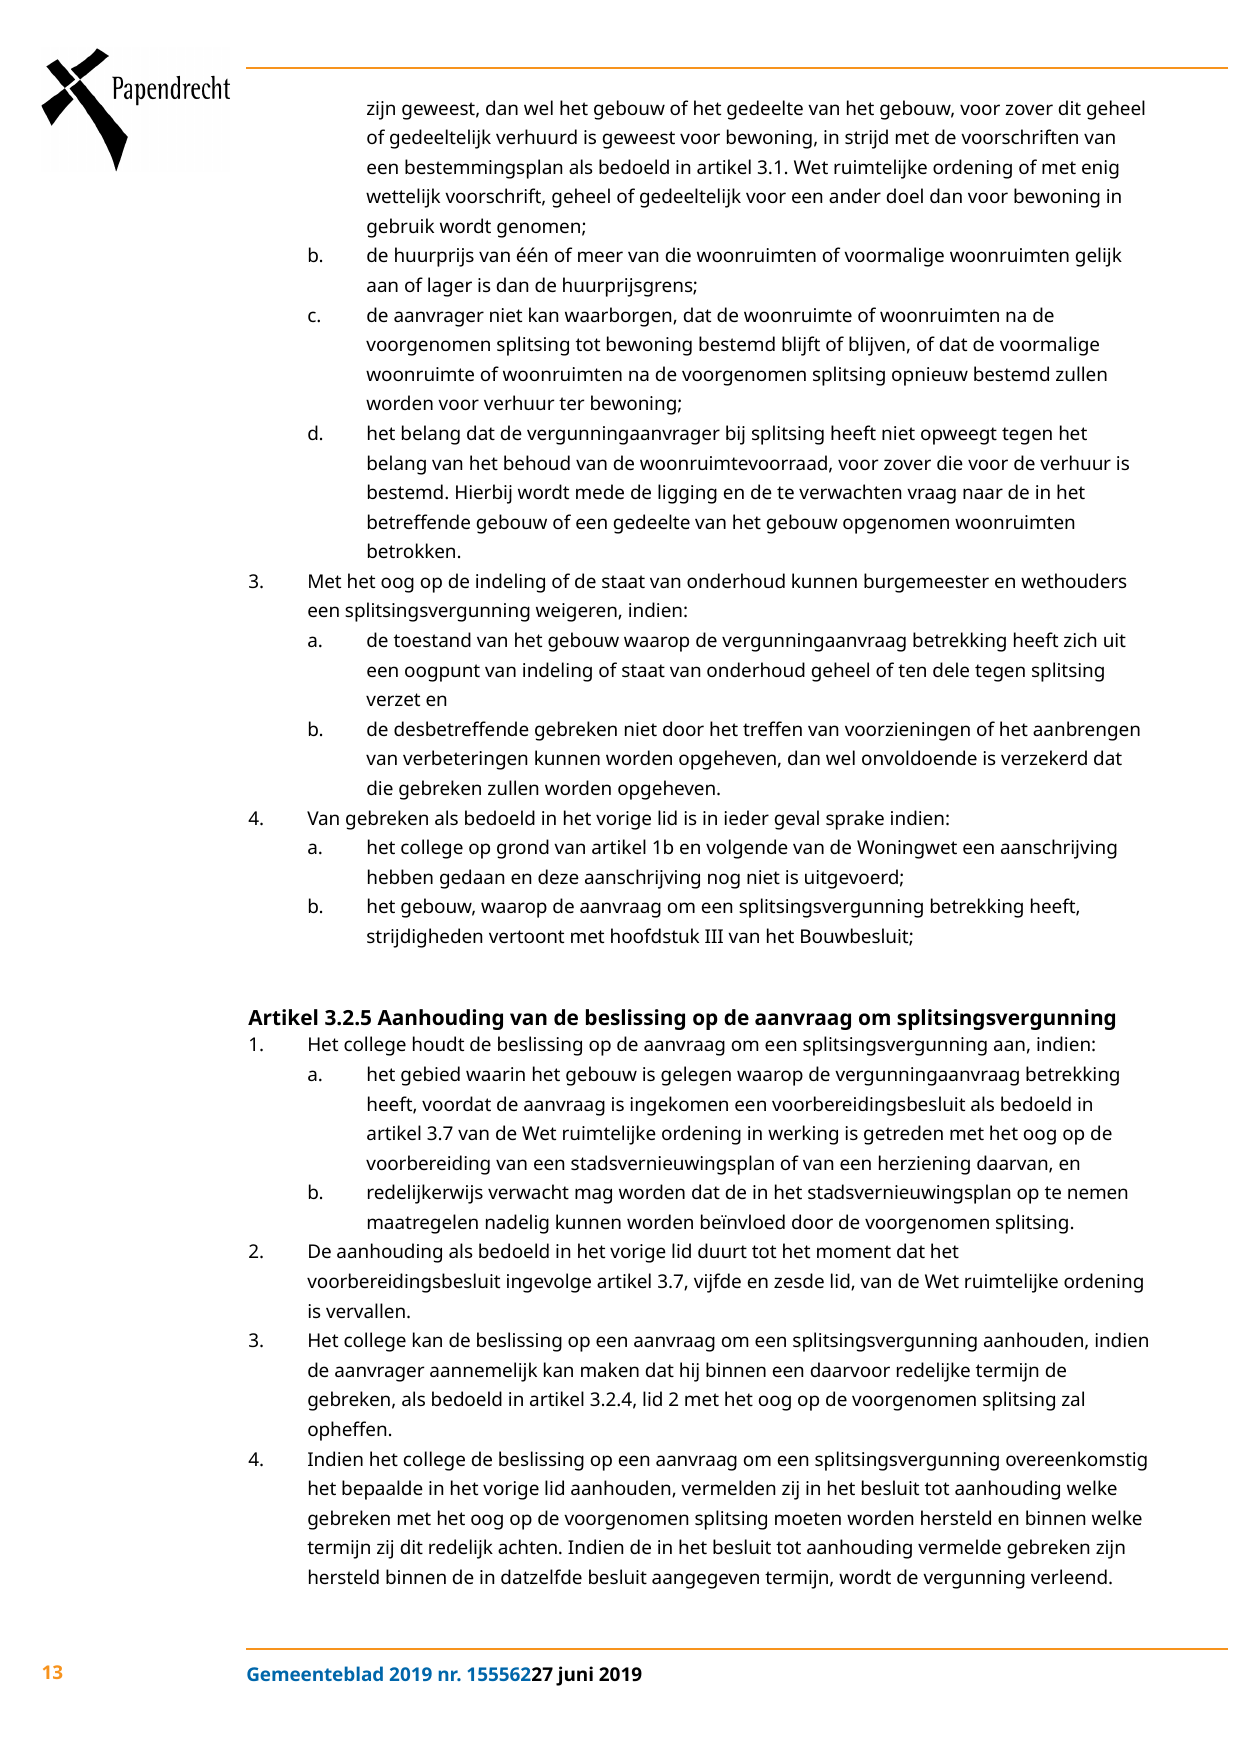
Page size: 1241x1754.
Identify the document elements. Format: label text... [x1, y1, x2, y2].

list De aanhouding als bedoeld in het vorige lid duurt tot het moment dat het voorbereidingsbesluit ingevolge artikel 3.7, vijfde en zesde lid, van de Wet ruimtelijke ordening is vervallen. [248, 1239, 1152, 1323]
list de aanvrager niet kan waarborgen, dat de woonruimte of woonruimten na de voorgenomen splitsing tot bewoning bestemd blijft of blijven, of dat de voormalige woonruimte of woonruimten na de voorgenomen splitsing opnieuw bestemd zullen worden voor verhuur ter bewoning; [307, 302, 1152, 416]
list zijn geweest, dan wel het gebouw of het gedeelte van het gebouw, voor zover dit geheel of gedeeltelijk verhuurd is geweest voor bewoning, in strijd met de voorschriften van een bestemmingsplan als bedoeld in artikel 3.1. Wet ruimtelijke ordening of met enig wettelijk voorschrift, geheel of gedeeltelijk voor een ander doel dan voor bewoning in gebruik wordt genomen; [307, 95, 1152, 239]
list de desbetreffende gebreken niet door het treffen van voorzieningen of het aanbrengen van verbeteringen kunnen worden opgeheven, dan wel onvoldoende is verzekerd dat die gebreken zullen worden opgeheven. [307, 716, 1152, 801]
list Van gebreken als bedoeld in het vorige lid is in ieder geval sprake indien: [248, 805, 1152, 831]
list de toestand van het gebouw waarop de vergunningaanvraag betrekking heeft zich uit een oogpunt van indeling of staat van onderhoud geheel of ten dele tegen splitsing verzet en [307, 627, 1152, 712]
picture [41, 47, 231, 172]
list Het college kan de beslissing op een aanvraag om een splitsingsvergunning aanhouden, indien de aanvrager aannemelijk kan maken dat hij binnen een daarvoor redelijke termijn de gebreken, als bedoeld in artikel 3.2.4, lid 2 met het oog op de voorgenomen splitsing zal opheffen. [248, 1327, 1152, 1442]
list Indien het college de beslissing op een aanvraag om een splitsingsvergunning overeenkomstig het bepaalde in het vorige lid aanhouden, vermelden zij in het besluit tot aanhouding welke gebreken met het oog op de voorgenomen splitsing moeten worden hersteld en binnen welke termijn zij dit redelijk achten. Indien de in het besluit tot aanhouding vermelde gebreken zijn hersteld binnen de in datzelfde besluit aangegeven termijn, wordt de vergunning verleend. [248, 1446, 1152, 1590]
text Artikel 3.2.5 Aanhouding van de beslissing op de aanvraag om splitsingsvergunning [248, 1003, 1152, 1032]
list het belang dat de vergunningaanvrager bij splitsing heeft niet opweegt tegen het belang van het behoud van de woonruimtevoorraad, voor zover die voor de verhuur is bestemd. Hierbij wordt mede de ligging en de te verwachten vraag naar de in het betreffende gebouw of een gedeelte van het gebouw opgenomen woonruimten betrokken. [307, 420, 1152, 564]
list Met het oog op de indeling of de staat van onderhoud kunnen burgemeester en wethouders een splitsingsvergunning weigeren, indien: [248, 568, 1152, 623]
list het gebied waarin het gebouw is gelegen waarop de vergunningaanvraag betrekking heeft, voordat de aanvraag is ingekomen een voorbereidingsbesluit als bedoeld in artikel 3.7 van de Wet ruimtelijke ordening in werking is getreden met het oog op de voorbereiding van een stadsvernieuwingsplan of van een herziening daarvan, en [307, 1061, 1152, 1176]
list de huurprijs van één of meer van die woonruimten of voormalige woonruimten gelijk aan of lager is dan de huurprijsgrens; [307, 243, 1152, 298]
list redelijkerwijs verwacht mag worden dat de in het stadsvernieuwingsplan op te nemen maatregelen nadelig kunnen worden beïnvloed door de voorgenomen splitsing. [307, 1179, 1152, 1235]
list het college op grond van artikel 1b en volgende van de Woningwet een aanschrijving hebben gedaan en deze aanschrijving nog niet is uitgevoerd; [307, 834, 1152, 890]
list Het college houdt de beslissing op de aanvraag om een splitsingsvergunning aan, indien: [248, 1032, 1152, 1057]
list het gebouw, waarop de aanvraag om een splitsingsvergunning betrekking heeft, strijdigheden vertoont met hoofdstuk III van het Bouwbesluit; [307, 893, 1152, 949]
